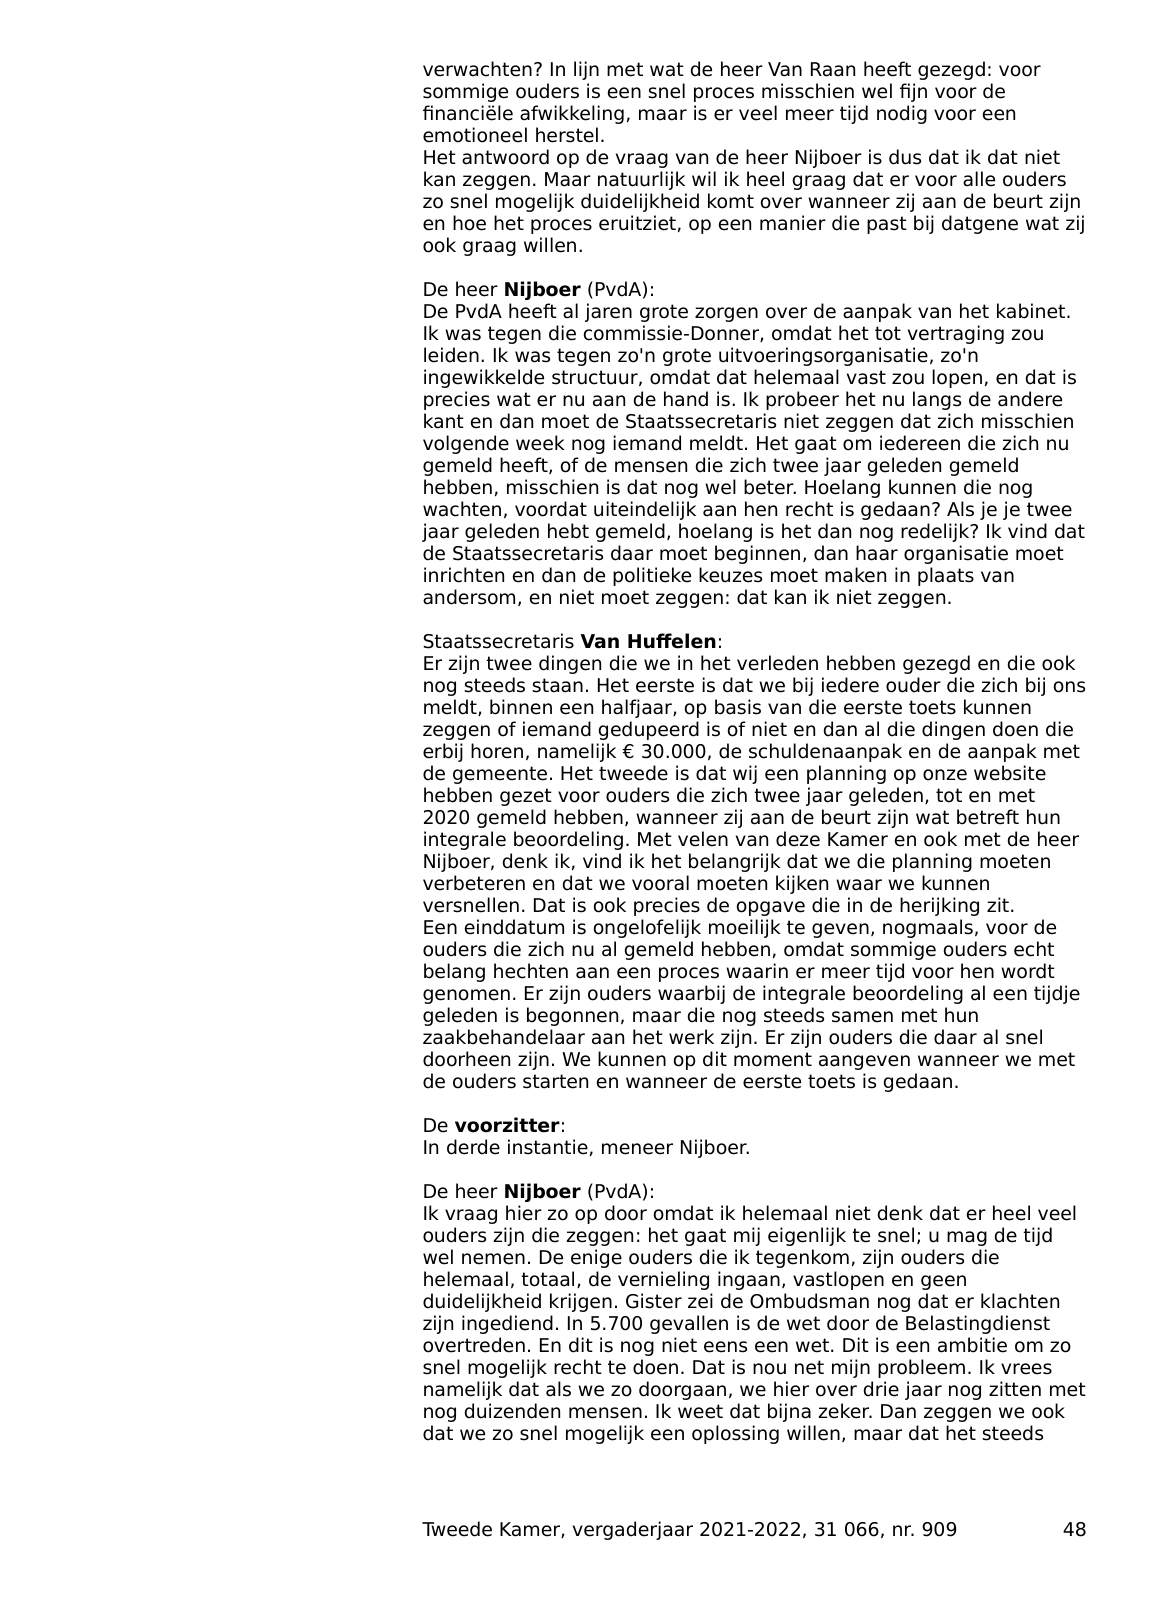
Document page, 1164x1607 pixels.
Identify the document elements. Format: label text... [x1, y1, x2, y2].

text Een einddatum is ongelofelijk moeilijk te geven, nogmaals, voor de ouders die zich nu al gemeld hebben, omdat sommige ouders echt belang hechten aan een proces waarin er meer tijd voor hen wordt genomen. Er zijn ouders waarbij de integrale beoordeling al een tijdje geleden is begonnen, maar die nog steeds samen met hun zaakbehandelaar aan het werk zijn. Er zijn ouders die daar al snel doorheen zijn. We kunnen op dit moment aangeven wanneer we met de ouders starten en wanneer de eerste toets is gedaan. [422, 917, 1087, 1092]
text De heer Nijboer (PvdA): [422, 279, 1087, 301]
text Het antwoord op de vraag van de heer Nijboer is dus dat ik dat niet kan zeggen. Maar natuurlijk wil ik heel graag dat er voor alle ouders zo snel mogelijk duidelijkheid komt over wanneer zij aan de beurt zijn en hoe het proces eruitziet, op een manier die past bij datgene wat zij ook graag willen. [422, 147, 1087, 257]
text Staatssecretaris Van Huffelen: [422, 631, 1087, 653]
text Er zijn twee dingen die we in het verleden hebben gezegd en die ook nog steeds staan. Het eerste is dat we bij iedere ouder die zich bij ons meldt, binnen een halfjaar, op basis van die eerste toets kunnen zeggen of iemand gedupeerd is of niet en dan al die dingen doen die erbij horen, namelijk € 30.000, de schuldenaanpak en de aanpak met de gemeente. Het tweede is dat wij een planning op onze website hebben gezet voor ouders die zich twee jaar geleden, tot en met 2020 gemeld hebben, wanneer zij aan de beurt zijn wat betreft hun integrale beoordeling. Met velen van deze Kamer en ook met de heer Nijboer, denk ik, vind ik het belangrijk dat we die planning moeten verbeteren en dat we vooral moeten kijken waar we kunnen versnellen. Dat is ook precies de opgave die in de herijking zit. [422, 653, 1087, 917]
text Ik vraag hier zo op door omdat ik helemaal niet denk dat er heel veel ouders zijn die zeggen: het gaat mij eigenlijk te snel; u mag de tijd wel nemen. De enige ouders die ik tegenkom, zijn ouders die helemaal, totaal, de vernieling ingaan, vastlopen en geen duidelijkheid krijgen. Gister zei de Ombudsman nog dat er klachten zijn ingediend. In 5.700 gevallen is de wet door de Belastingdienst overtreden. En dit is nog niet eens een wet. Dit is een ambitie om zo snel mogelijk recht te doen. Dat is nou net mijn probleem. Ik vrees namelijk dat als we zo doorgaan, we hier over drie jaar nog zitten met nog duizenden mensen. Ik weet dat bijna zeker. Dan zeggen we ook dat we zo snel mogelijk een oplossing willen, maar dat het steeds [422, 1203, 1087, 1444]
text De voorzitter: [422, 1115, 1087, 1137]
text De heer Nijboer (PvdA): [422, 1181, 1087, 1203]
text verwachten? In lijn met wat de heer Van Raan heeft gezegd: voor sommige ouders is een snel proces misschien wel fijn voor de financiële afwikkeling, maar is er veel meer tijd nodig voor een emotioneel herstel. [422, 59, 1087, 147]
text De PvdA heeft al jaren grote zorgen over de aanpak van het kabinet. Ik was tegen die commissie-Donner, omdat het tot vertraging zou leiden. Ik was tegen zo'n grote uitvoeringsorganisatie, zo'n ingewikkelde structuur, omdat dat helemaal vast zou lopen, en dat is precies wat er nu aan de hand is. Ik probeer het nu langs de andere kant en dan moet de Staatssecretaris niet zeggen dat zich misschien volgende week nog iemand meldt. Het gaat om iedereen die zich nu gemeld heeft, of de mensen die zich twee jaar geleden gemeld hebben, misschien is dat nog wel beter. Hoelang kunnen die nog wachten, voordat uiteindelijk aan hen recht is gedaan? Als je je twee jaar geleden hebt gemeld, hoelang is het dan nog redelijk? Ik vind dat de Staatssecretaris daar moet beginnen, dan haar organisatie moet inrichten en dan de politieke keuzes moet maken in plaats van andersom, en niet moet zeggen: dat kan ik niet zeggen. [422, 301, 1087, 609]
text In derde instantie, meneer Nijboer. [422, 1137, 1087, 1159]
